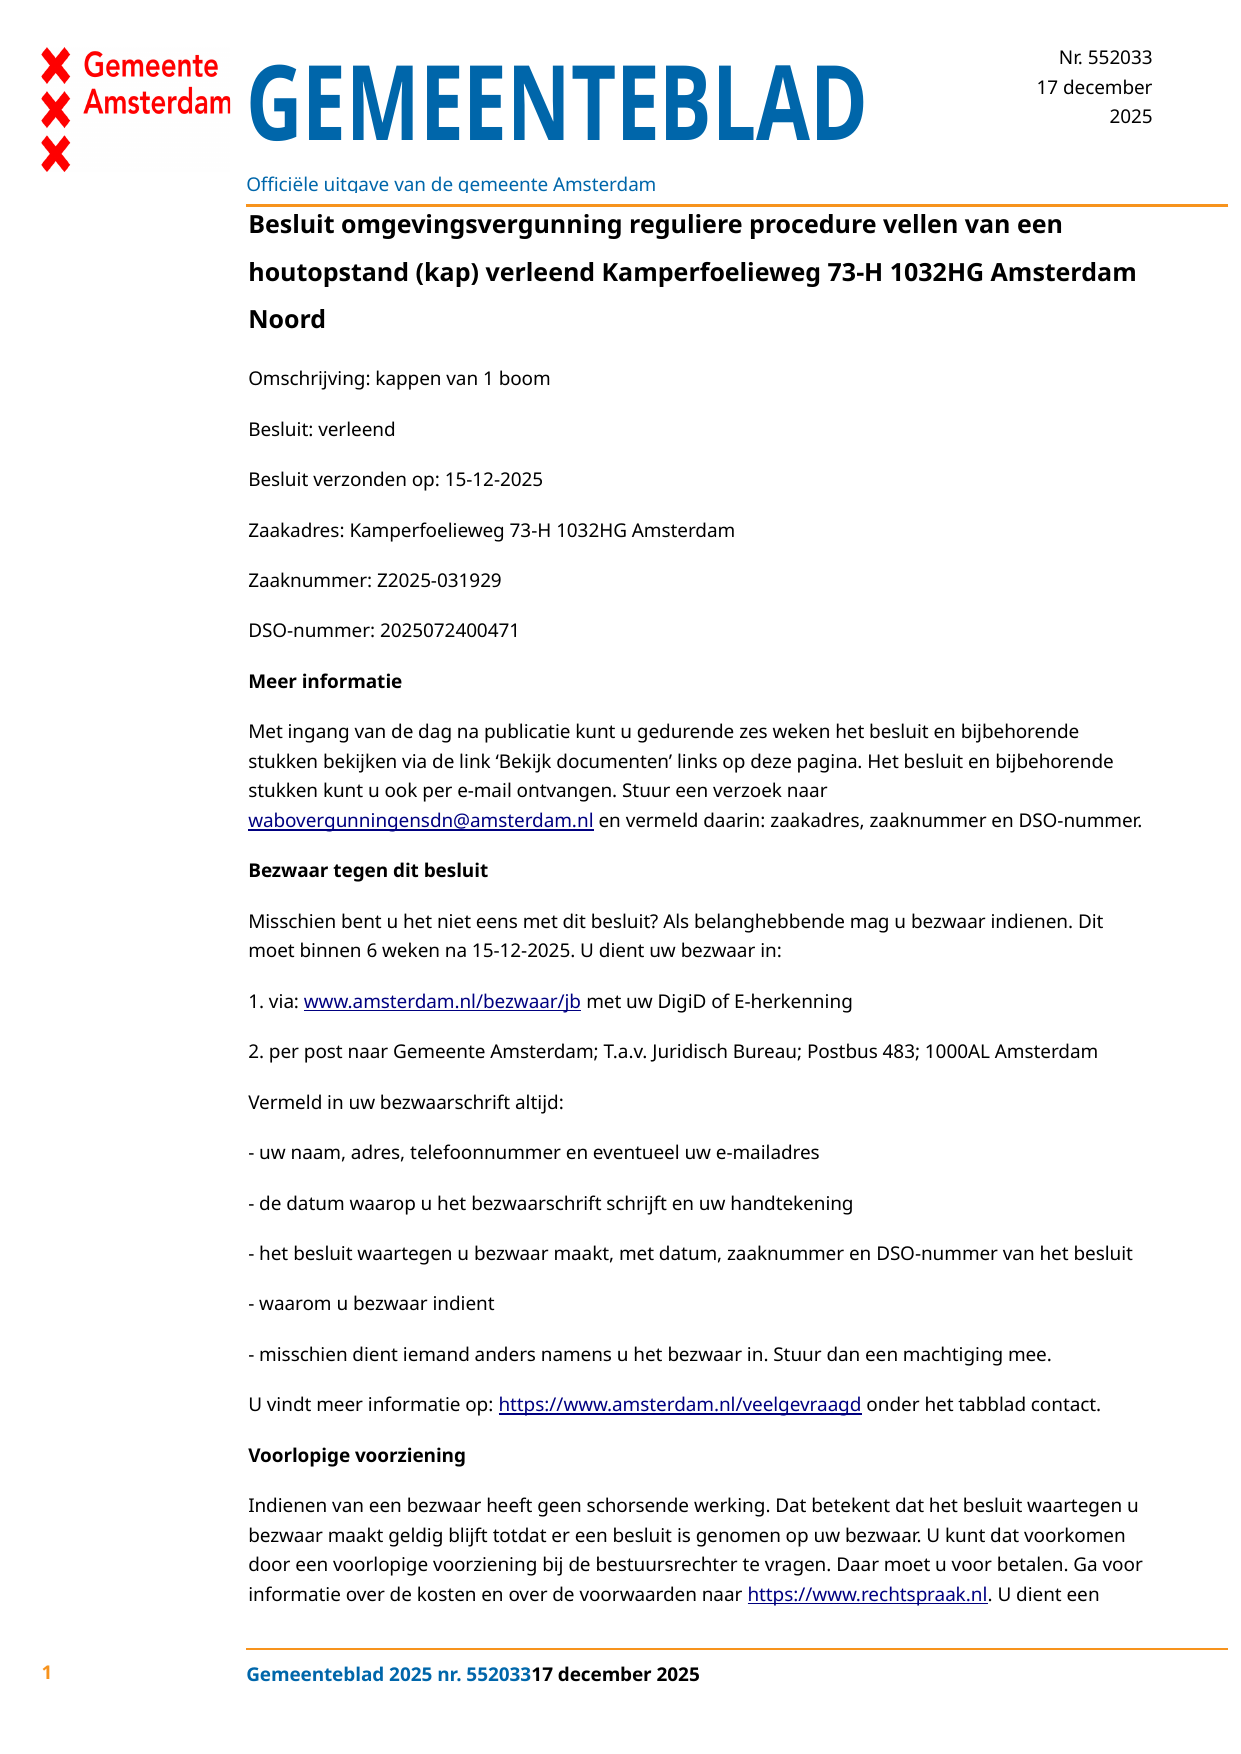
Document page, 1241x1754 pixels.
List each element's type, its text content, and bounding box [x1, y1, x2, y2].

text 2. per post naar Gemeente Amsterdam; T.a.v. Juridisch Bureau; Postbus 483; 1000AL Amsterdam [248, 1038, 1152, 1064]
text - het besluit waartegen u bezwaar maakt, met datum, zaaknummer en DSO-nummer van het besluit [248, 1240, 1152, 1266]
text Bezwaar tegen dit besluit [248, 858, 1152, 883]
text Besluit verzonden op: 15-12-2025 [248, 466, 1152, 492]
text Zaaknummer: Z2025-031929 [248, 567, 1152, 593]
text Omschrijving: kappen van 1 boom [248, 366, 1152, 391]
text - uw naam, adres, telefoonnummer en eventueel uw e-mailadres [248, 1139, 1152, 1165]
text Vermeld in uw bezwaarschrift altijd: [248, 1089, 1152, 1114]
picture [41, 47, 231, 172]
text Besluit: verleend [248, 416, 1152, 442]
text 1. via: www.amsterdam.nl/bezwaar/jb met uw DigiD of E-herkenning [248, 988, 1152, 1014]
text Voorlopige voorziening [248, 1442, 1152, 1467]
text Misschien bent u het niet eens met dit besluit? Als belanghebbende mag u bezwaar indienen. Dit moet binnen 6 weken na 15-12-2025. U dient uw bezwaar in: [248, 908, 1152, 963]
text DSO-nummer: 2025072400471 [248, 618, 1152, 643]
text Besluit omgevingsvergunning reguliere procedure vellen van een houtopstand (kap) verleend Kamperfoelieweg 73-H 1032HG Amsterdam Noord [248, 207, 1152, 336]
text - misschien dient iemand anders namens u het bezwaar in. Stuur dan een machtiging mee. [248, 1341, 1152, 1367]
text U vindt meer informatie op: https://www.amsterdam.nl/veelgevraagd onder het tabblad contact. [248, 1391, 1152, 1417]
text - waarom u bezwaar indient [248, 1291, 1152, 1316]
text Meer informatie [248, 668, 1152, 694]
text Met ingang van de dag na publicatie kunt u gedurende zes weken het besluit en bijbehorende stukken bekijken via de link ‘Bekijk documenten’ links op deze pagina. Het besluit en bijbehorende stukken kunt u ook per e-mail ontvangen. Stuur een verzoek naar wabovergunningensdn@amsterdam.nl en vermeld daarin: zaakadres, zaaknummer en DSO-nummer. [248, 718, 1152, 833]
text Indienen van een bezwaar heeft geen schorsende werking. Dat betekent dat het besluit waartegen u bezwaar maakt geldig blijft totdat er een besluit is genomen op uw bezwaar. U kunt dat voorkomen door een voorlopige voorziening bij de bestuursrechter te vragen. Daar moet u voor betalen. Ga voor informatie over de kosten en over de voorwaarden naar https://www.rechtspraak.nl. U dient een [248, 1492, 1152, 1607]
text - de datum waarop u het bezwaarschrift schrijft en uw handtekening [248, 1190, 1152, 1215]
text Zaakadres: Kamperfoelieweg 73-H 1032HG Amsterdam [248, 517, 1152, 542]
